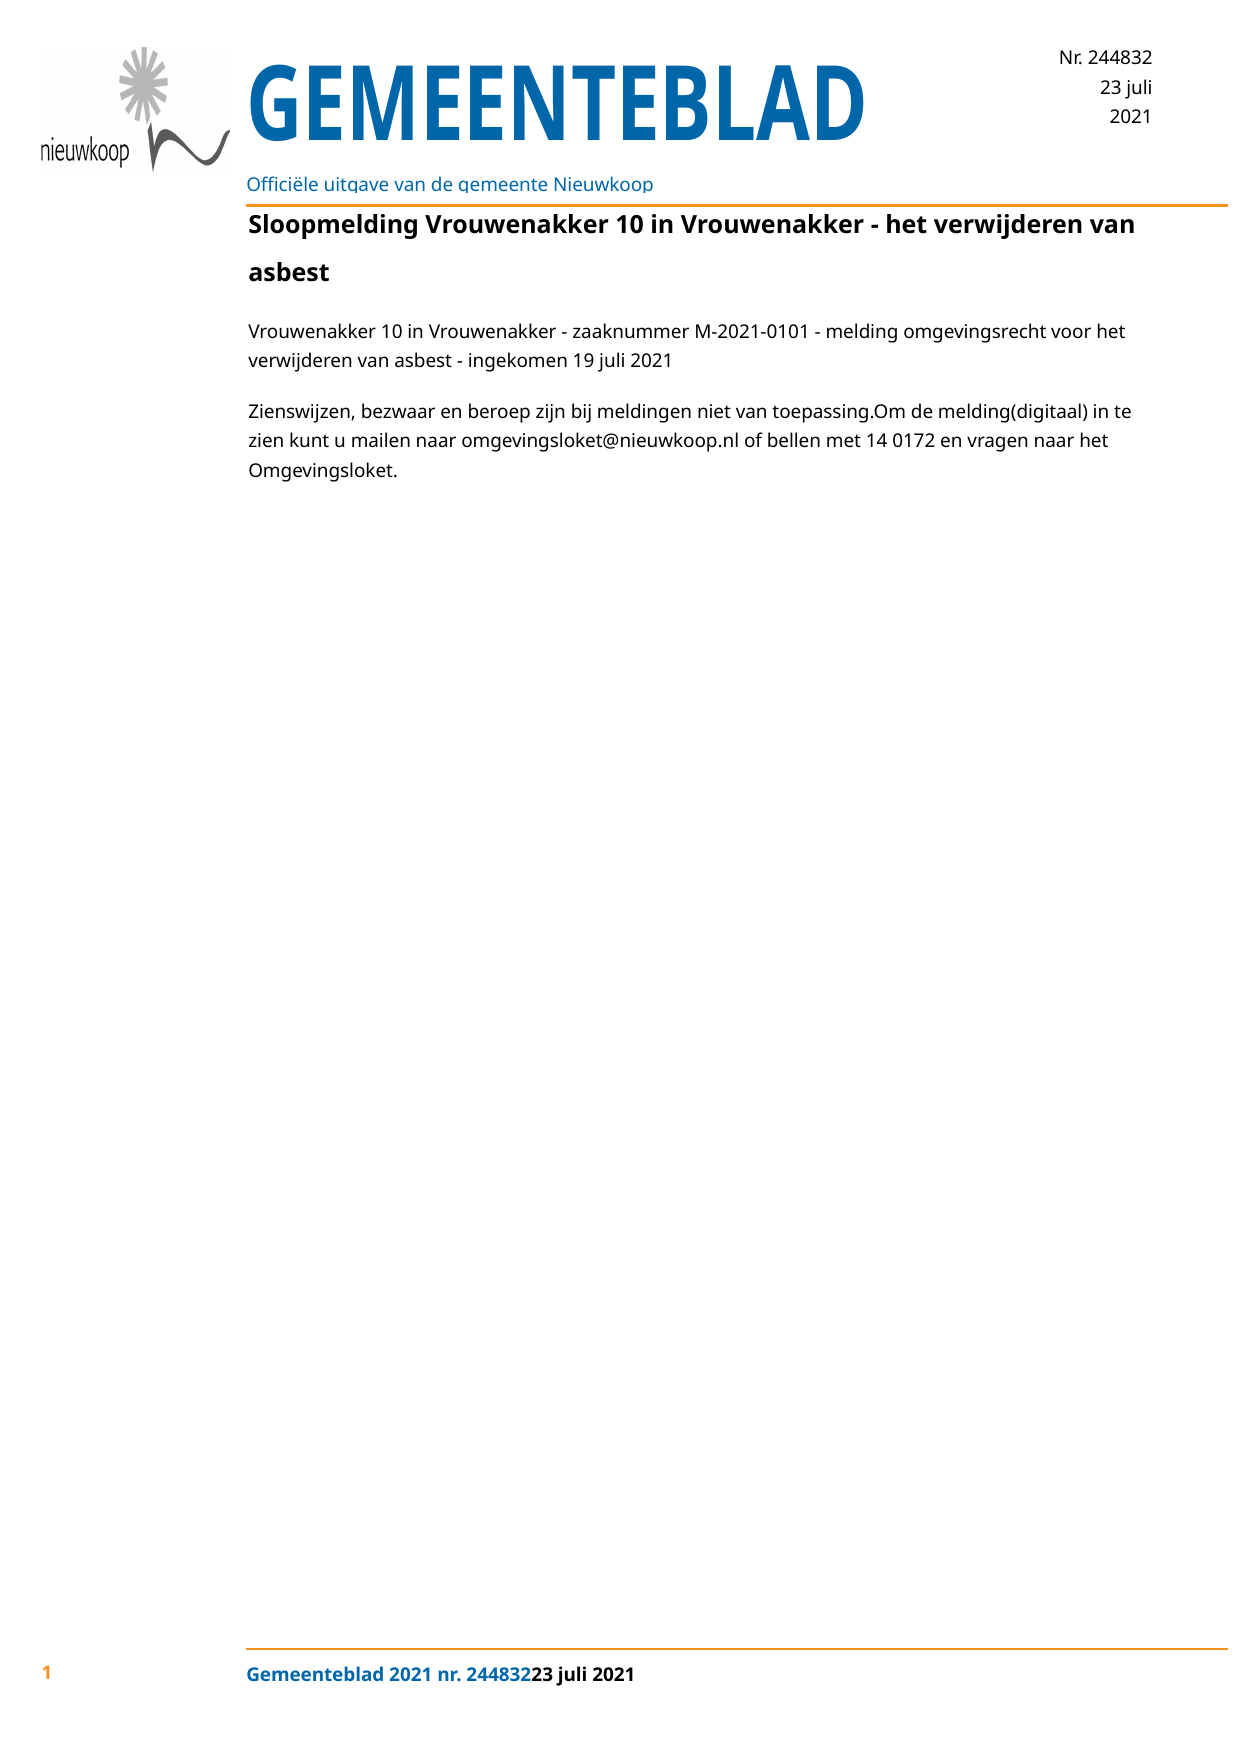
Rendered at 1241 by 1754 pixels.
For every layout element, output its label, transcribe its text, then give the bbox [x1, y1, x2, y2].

text Vrouwenakker 10 in Vrouwenakker - zaaknummer M-2021-0101 - melding omgevingsrecht voor het verwijderen van asbest - ingekomen 19 juli 2021 [248, 318, 1152, 373]
picture [41, 47, 231, 172]
text Zienswijzen, bezwaar en beroep zijn bij meldingen niet van toepassing.Om de melding(digitaal) in te zien kunt u mailen naar omgevingsloket@nieuwkoop.nl of bellen met 14 0172 en vragen naar het Omgevingsloket. [248, 398, 1152, 483]
text Sloopmelding Vrouwenakker 10 in Vrouwenakker - het verwijderen van asbest [248, 207, 1152, 288]
